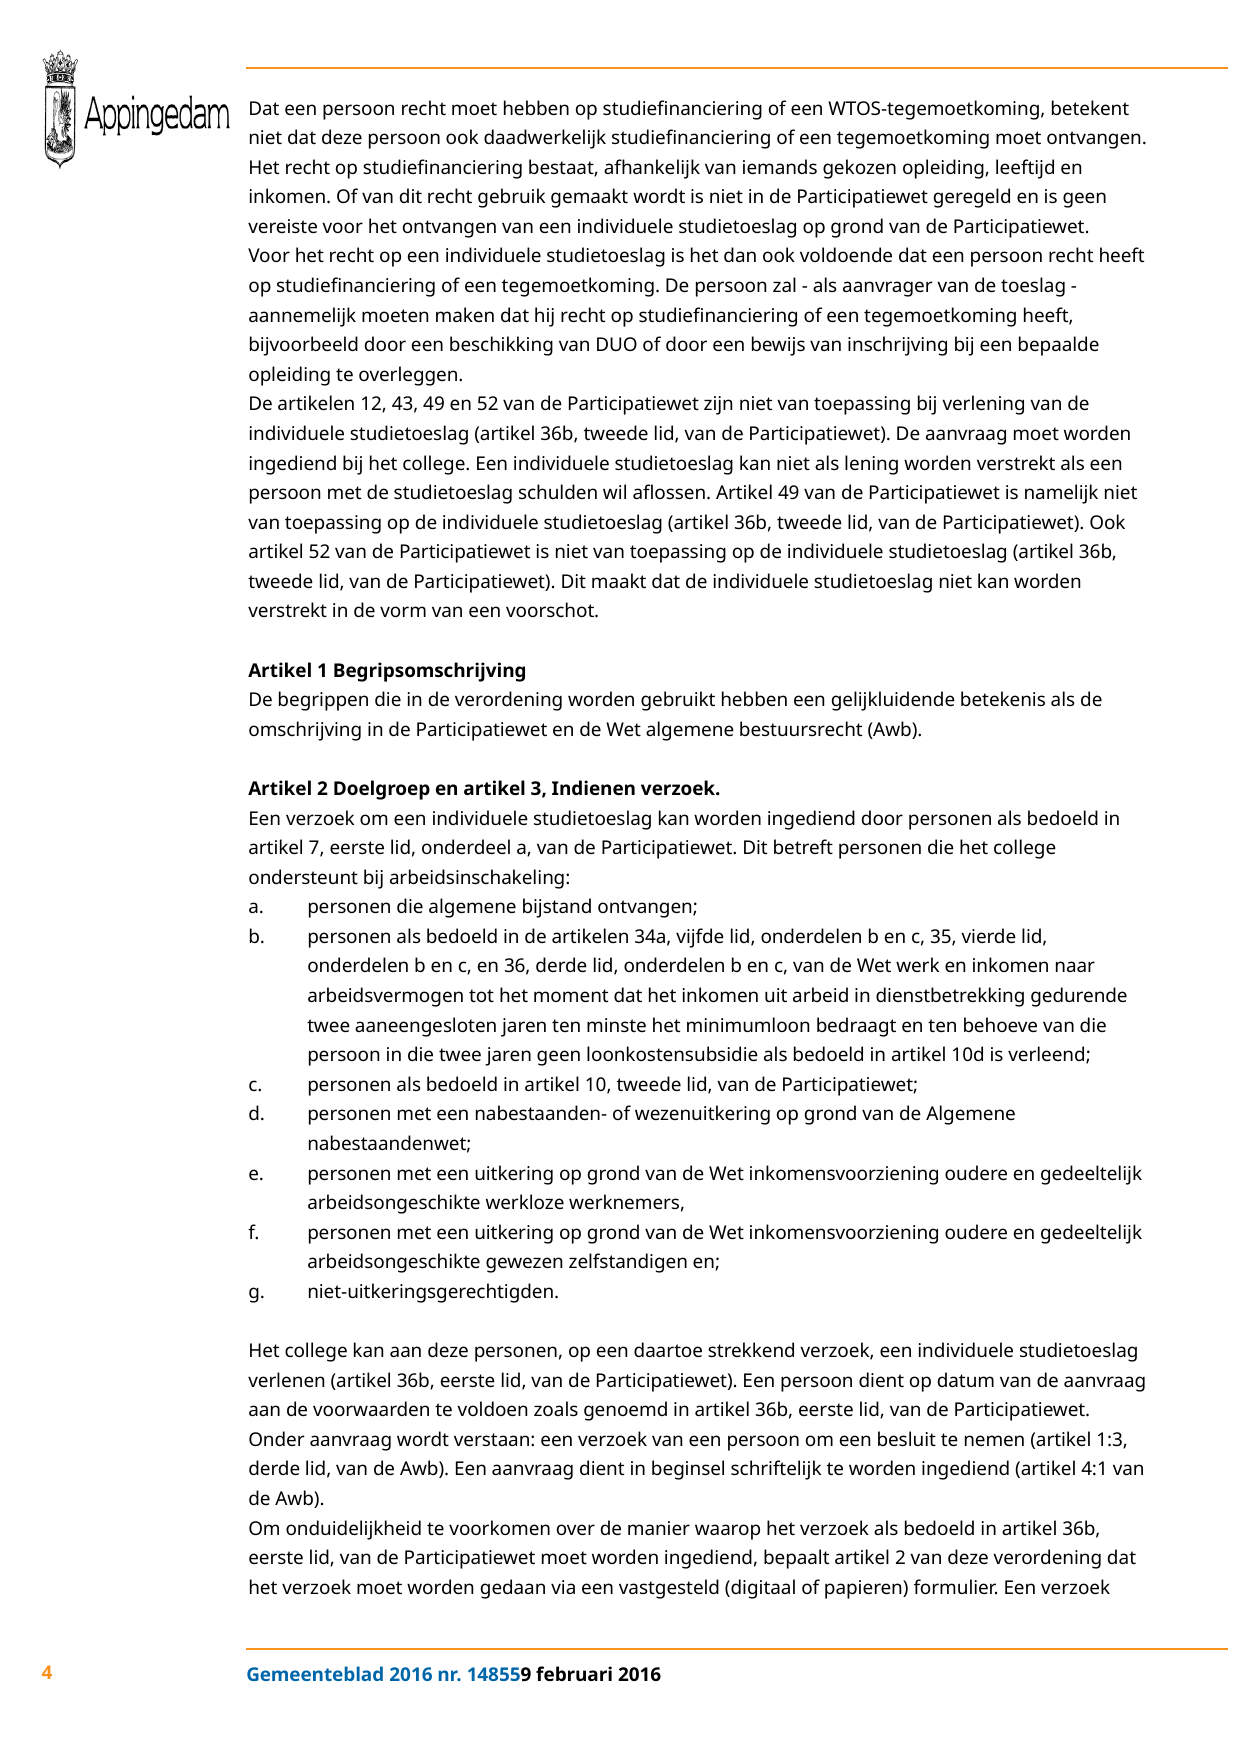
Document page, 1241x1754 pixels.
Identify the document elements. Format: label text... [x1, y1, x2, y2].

list personen met een nabestaanden- of wezenuitkering op grond van de Algemene nabestaandenwet; [248, 1101, 1152, 1156]
picture [41, 47, 231, 172]
text Om onduidelijkheid te voorkomen over de manier waarop het verzoek als bedoeld in artikel 36b, eerste lid, van de Participatiewet moet worden ingediend, bepaalt artikel 2 van deze verordening dat het verzoek moet worden gedaan via een vastgesteld (digitaal of papieren) formulier. Een verzoek [248, 1515, 1152, 1600]
list personen als bedoeld in artikel 10, tweede lid, van de Participatiewet; [248, 1071, 1152, 1097]
list personen als bedoeld in de artikelen 34a, vijfde lid, onderdelen b en c, 35, vierde lid, onderdelen b en c, en 36, derde lid, onderdelen b en c, van de Wet werk en inkomen naar arbeidsvermogen tot het moment dat het inkomen uit arbeid in dienstbetrekking gedurende twee aaneengesloten jaren ten minste het minimumloon bedraagt en ten behoeve van die persoon in die twee jaren geen loonkostensubsidie als bedoeld in artikel 10d is verleend; [248, 923, 1152, 1067]
text Dat een persoon recht moet hebben op studiefinanciering of een WTOS-tegemoetkoming, betekent niet dat deze persoon ook daadwerkelijk studiefinanciering of een tegemoetkoming moet ontvangen. Het recht op studiefinanciering bestaat, afhankelijk van iemands gekozen opleiding, leeftijd en inkomen. Of van dit recht gebruik gemaakt wordt is niet in de Participatiewet geregeld en is geen vereiste voor het ontvangen van een individuele studietoeslag op grond van de Participatiewet. [248, 95, 1152, 239]
text De artikelen 12, 43, 49 en 52 van de Participatiewet zijn niet van toepassing bij verlening van de individuele studietoeslag (artikel 36b, tweede lid, van de Participatiewet). De aanvraag moet worden ingediend bij het college. Een individuele studietoeslag kan niet als lening worden verstrekt als een persoon met de studietoeslag schulden wil aflossen. Artikel 49 van de Participatiewet is namelijk niet van toepassing op de individuele studietoeslag (artikel 36b, tweede lid, van de Participatiewet). Ook artikel 52 van de Participatiewet is niet van toepassing op de individuele studietoeslag (artikel 36b, tweede lid, van de Participatiewet). Dit maakt dat de individuele studietoeslag niet kan worden verstrekt in de vorm van een voorschot. [248, 391, 1152, 623]
text Het college kan aan deze personen, op een daartoe strekkend verzoek, een individuele studietoeslag verlenen (artikel 36b, eerste lid, van de Participatiewet). Een persoon dient op datum van de aanvraag aan de voorwaarden te voldoen zoals genoemd in artikel 36b, eerste lid, van de Participatiewet. Onder aanvraag wordt verstaan: een verzoek van een persoon om een besluit te nemen (artikel 1:3, derde lid, van de Awb). Een aanvraag dient in beginsel schriftelijk te worden ingediend (artikel 4:1 van de Awb). [248, 1337, 1152, 1511]
text Een verzoek om een individuele studietoeslag kan worden ingediend door personen als bedoeld in artikel 7, eerste lid, onderdeel a, van de Participatiewet. Dit betreft personen die het college ondersteunt bij arbeidsinschakeling: [248, 805, 1152, 890]
text Voor het recht op een individuele studietoeslag is het dan ook voldoende dat een persoon recht heeft op studiefinanciering of een tegemoetkoming. De persoon zal - als aanvrager van de toeslag - aannemelijk moeten maken dat hij recht op studiefinanciering of een tegemoetkoming heeft, bijvoorbeeld door een beschikking van DUO of door een bewijs van inschrijving bij een bepaalde opleiding te overleggen. [248, 243, 1152, 387]
text Artikel 2 Doelgroep en artikel 3, Indienen verzoek. [248, 775, 1152, 801]
list personen met een uitkering op grond van de Wet inkomensvoorziening oudere en gedeeltelijk arbeidsongeschikte werkloze werknemers, [248, 1160, 1152, 1215]
list personen die algemene bijstand ontvangen; [248, 893, 1152, 919]
list niet-uitkeringsgerechtigden. [248, 1278, 1152, 1304]
text De begrippen die in de verordening worden gebruikt hebben een gelijkluidende betekenis als de omschrijving in de Participatiewet en de Wet algemene bestuursrecht (Awb). [248, 686, 1152, 742]
text Artikel 1 Begripsomschrijving [248, 657, 1152, 683]
list personen met een uitkering op grond van de Wet inkomensvoorziening oudere en gedeeltelijk arbeidsongeschikte gewezen zelfstandigen en; [248, 1219, 1152, 1274]
